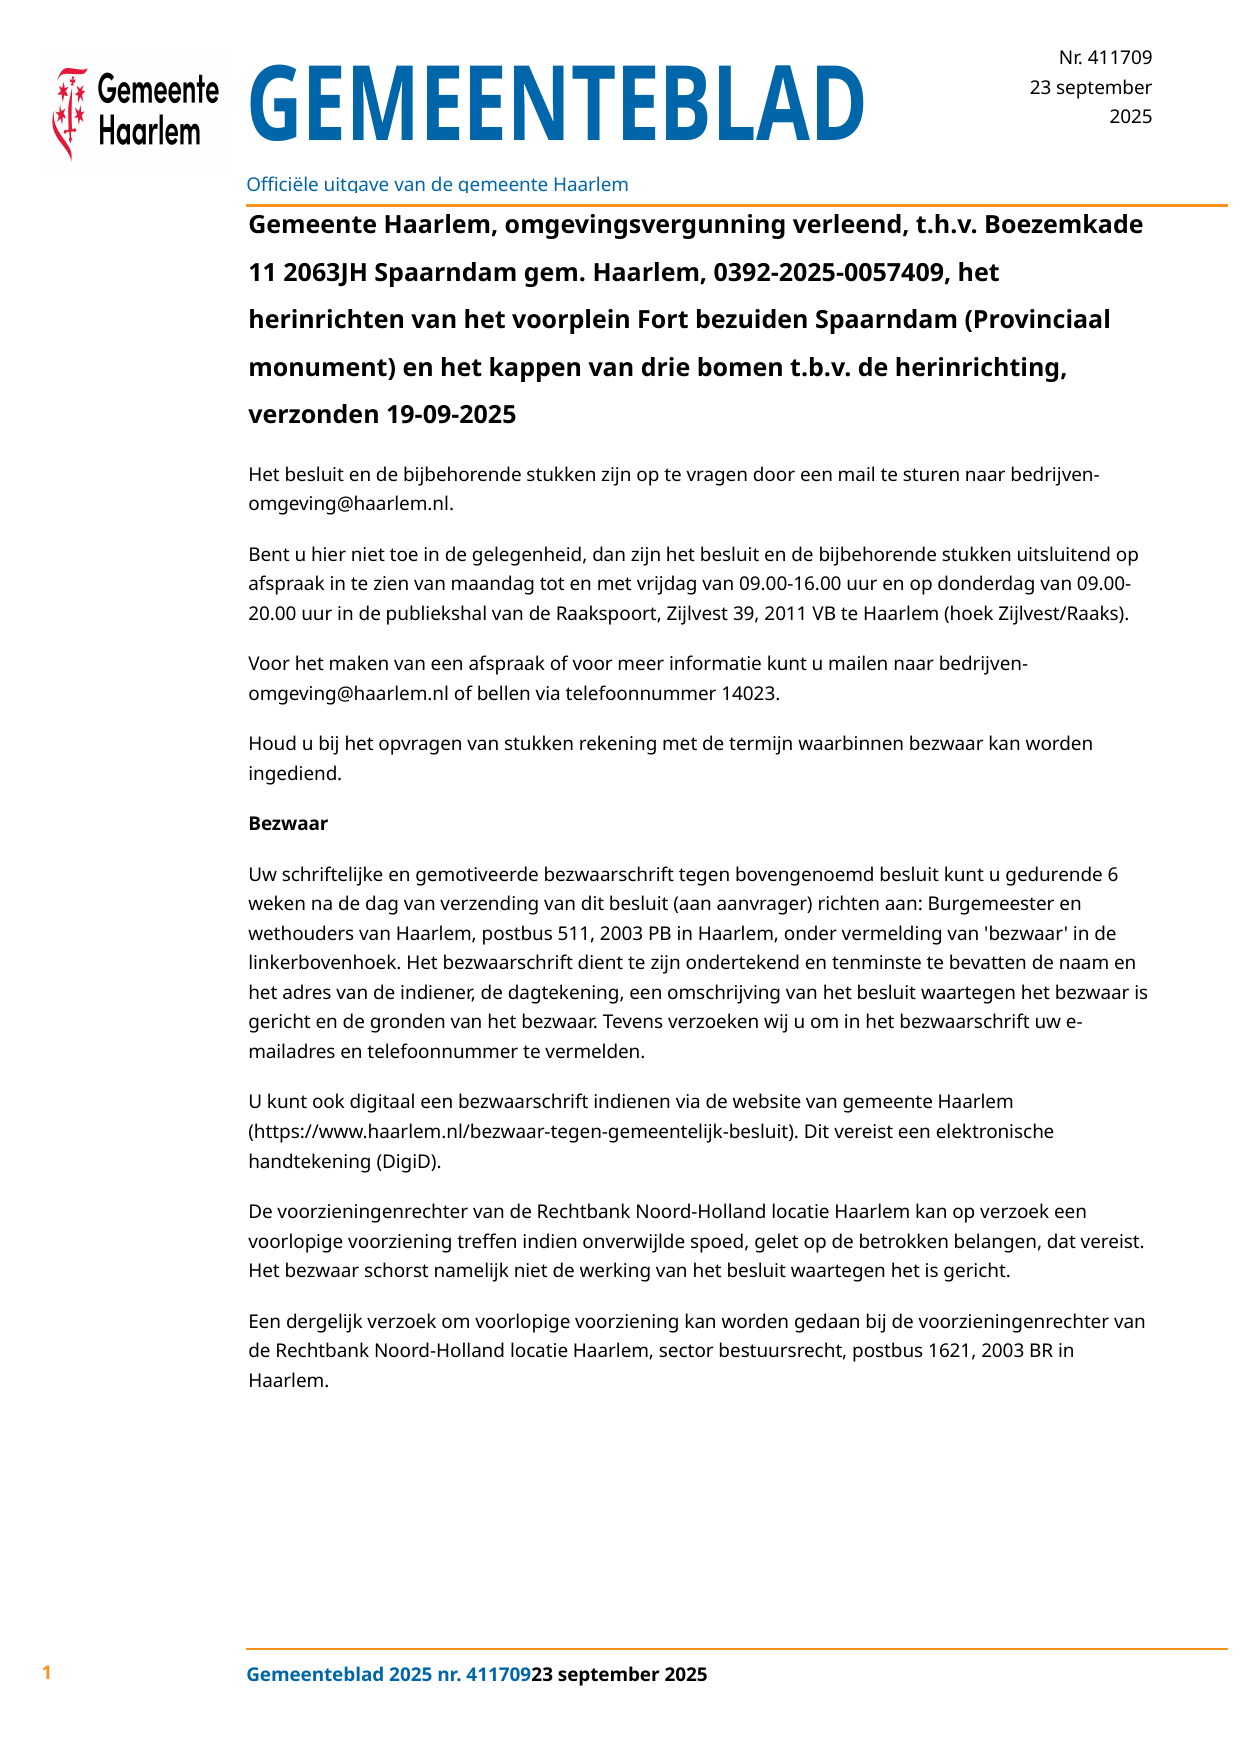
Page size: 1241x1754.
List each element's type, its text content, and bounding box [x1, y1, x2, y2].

text U kunt ook digitaal een bezwaarschrift indienen via de website van gemeente Haarlem (https://www.haarlem.nl/bezwaar-tegen-gemeentelijk-besluit). Dit vereist een elektronische handtekening (DigiD). [248, 1089, 1152, 1173]
text Houd u bij het opvragen van stukken rekening met de termijn waarbinnen bezwaar kan worden ingediend. [248, 730, 1152, 786]
text Een dergelijk verzoek om voorlopige voorziening kan worden gedaan bij de voorzieningenrechter van de Rechtbank Noord-Holland locatie Haarlem, sector bestuursrecht, postbus 1621, 2003 BR in Haarlem. [248, 1308, 1152, 1393]
text Bent u hier niet toe in de gelegenheid, dan zijn het besluit en de bijbehorende stukken uitsluitend op afspraak in te zien van maandag tot en met vrijdag van 09.00-16.00 uur en op donderdag van 09.00-20.00 uur in de publiekshal van de Raakspoort, Zijlvest 39, 2011 VB te Haarlem (hoek Zijlvest/Raaks). [248, 541, 1152, 626]
text Het besluit en de bijbehorende stukken zijn op te vragen door een mail te sturen naar bedrijven-omgeving@haarlem.nl. [248, 461, 1152, 516]
text Gemeente Haarlem, omgevingsvergunning verleend, t.h.v. Boezemkade 11 2063JH Spaarndam gem. Haarlem, 0392-2025-0057409, het herinrichten van het voorplein Fort bezuiden Spaarndam (Provinciaal monument) en het kappen van drie bomen t.b.v. de herinrichting, verzonden 19-09-2025 [248, 207, 1152, 431]
text Voor het maken van een afspraak of voor meer informatie kunt u mailen naar bedrijven-omgeving@haarlem.nl of bellen via telefoonnummer 14023. [248, 650, 1152, 706]
text Uw schriftelijke en gemotiveerde bezwaarschrift tegen bovengenoemd besluit kunt u gedurende 6 weken na de dag van verzending van dit besluit (aan aanvrager) richten aan: Burgemeester en wethouders van Haarlem, postbus 511, 2003 PB in Haarlem, onder vermelding van 'bezwaar' in de linkerbovenhoek. Het bezwaarschrift dient te zijn ondertekend en tenminste te bevatten de naam en het adres van de indiener, de dagtekening, een omschrijving van het besluit waartegen het bezwaar is gericht en de gronden van het bezwaar. Tevens verzoeken wij u om in het bezwaarschrift uw e-mailadres en telefoonnummer te vermelden. [248, 861, 1152, 1064]
text Bezwaar [248, 810, 1152, 836]
picture [41, 47, 231, 172]
text De voorzieningenrechter van de Rechtbank Noord-Holland locatie Haarlem kan op verzoek een voorlopige voorziening treffen indien onverwijlde spoed, gelet op de betrokken belangen, dat vereist. Het bezwaar schorst namelijk niet de werking van het besluit waartegen het is gericht. [248, 1198, 1152, 1283]
